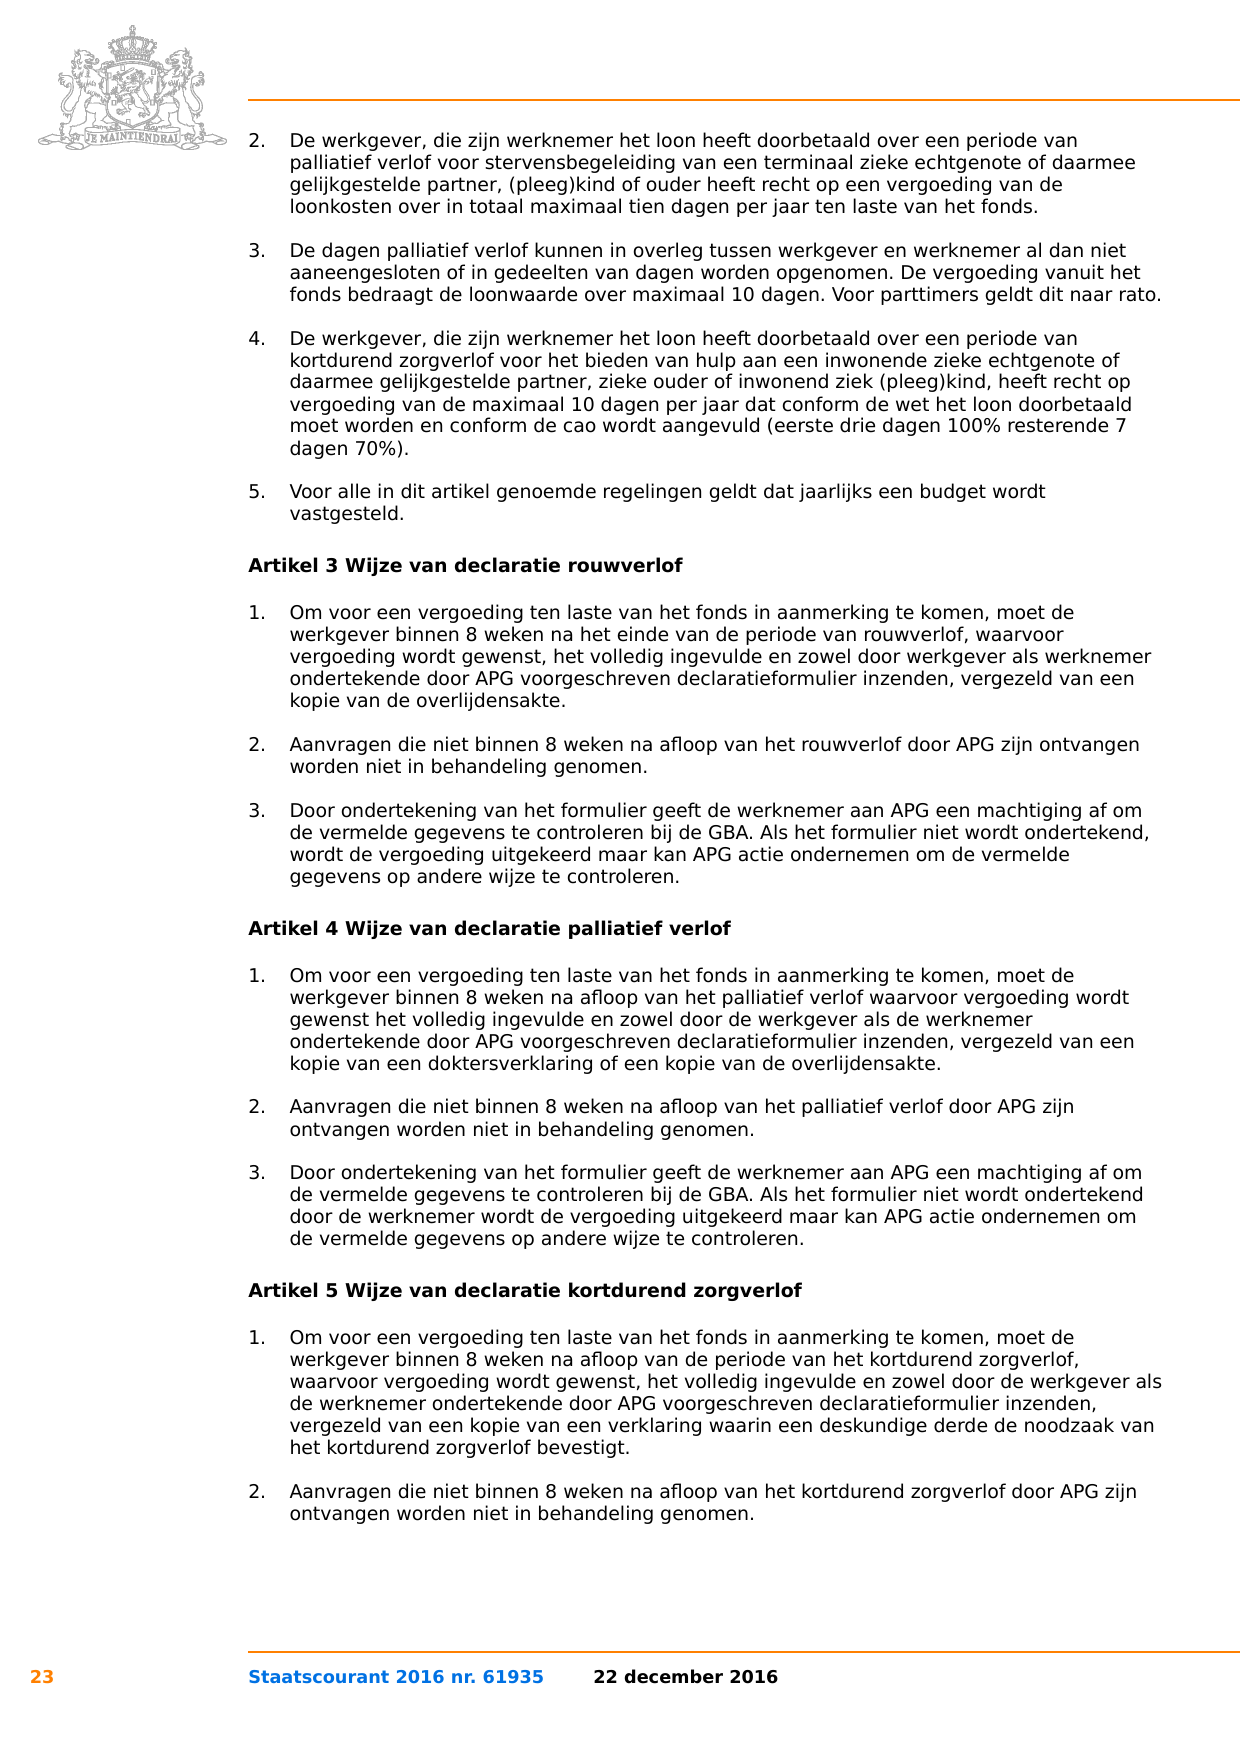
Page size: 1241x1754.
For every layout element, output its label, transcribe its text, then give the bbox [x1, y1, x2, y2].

text 3. Door ondertekening van het formulier geeft de werknemer aan APG een machtiging af om de vermelde gegevens te controleren bij de GBA. Als het formulier niet wordt ondertekend door de werknemer wordt de vergoeding uitgekeerd maar kan APG actie ondernemen om de vermelde gegevens op andere wijze te controleren. [248, 1162, 1163, 1250]
text 2. Aanvragen die niet binnen 8 weken na afloop van het palliatief verlof door APG zijn ontvangen worden niet in behandeling genomen. [248, 1096, 1163, 1140]
subtitle Artikel 3 Wijze van declaratie rouwverlof [248, 555, 1163, 577]
text 4. De werkgever, die zijn werknemer het loon heeft doorbetaald over een periode van kortdurend zorgverlof voor het bieden van hulp aan een inwonende zieke echtgenote of daarmee gelijkgestelde partner, zieke ouder of inwonend ziek (pleeg)kind, heeft recht op vergoeding van de maximaal 10 dagen per jaar dat conform de wet het loon doorbetaald moet worden en conform de cao wordt aangevuld (eerste drie dagen 100% resterende 7 dagen 70%). [248, 327, 1163, 459]
picture [38, 25, 227, 150]
subtitle Artikel 5 Wijze van declaratie kortdurend zorgverlof [248, 1280, 1163, 1302]
subtitle Artikel 4 Wijze van declaratie palliatief verlof [248, 918, 1163, 940]
text 2. De werkgever, die zijn werknemer het loon heeft doorbetaald over een periode van palliatief verlof voor stervensbegeleiding van een terminaal zieke echtgenote of daarmee gelijkgestelde partner, (pleeg)kind of ouder heeft recht op een vergoeding van de loonkosten over in totaal maximaal tien dagen per jaar ten laste van het fonds. [248, 130, 1163, 218]
text 3. Door ondertekening van het formulier geeft de werknemer aan APG een machtiging af om de vermelde gegevens te controleren bij de GBA. Als het formulier niet wordt ondertekend, wordt de vergoeding uitgekeerd maar kan APG actie ondernemen om de vermelde gegevens op andere wijze te controleren. [248, 800, 1163, 888]
text 3. De dagen palliatief verlof kunnen in overleg tussen werkgever en werknemer al dan niet aaneengesloten of in gedeelten van dagen worden opgenomen. De vergoeding vanuit het fonds bedraagt de loonwaarde over maximaal 10 dagen. Voor parttimers geldt dit naar rato. [248, 240, 1163, 306]
text 5. Voor alle in dit artikel genoemde regelingen geldt dat jaarlijks een budget wordt vastgesteld. [248, 481, 1163, 525]
text 1. Om voor een vergoeding ten laste van het fonds in aanmerking te komen, moet de werkgever binnen 8 weken na afloop van het palliatief verlof waarvoor vergoeding wordt gewenst het volledig ingevulde en zowel door de werkgever als de werknemer ondertekende door APG voorgeschreven declaratieformulier inzenden, vergezeld van een kopie van een doktersverklaring of een kopie van de overlijdensakte. [248, 965, 1163, 1074]
text 2. Aanvragen die niet binnen 8 weken na afloop van het rouwverlof door APG zijn ontvangen worden niet in behandeling genomen. [248, 734, 1163, 778]
text 2. Aanvragen die niet binnen 8 weken na afloop van het kortdurend zorgverlof door APG zijn ontvangen worden niet in behandeling genomen. [248, 1481, 1163, 1525]
text 1. Om voor een vergoeding ten laste van het fonds in aanmerking te komen, moet de werkgever binnen 8 weken na het einde van de periode van rouwverlof, waarvoor vergoeding wordt gewenst, het volledig ingevulde en zowel door werkgever als werknemer ondertekende door APG voorgeschreven declaratieformulier inzenden, vergezeld van een kopie van de overlijdensakte. [248, 602, 1163, 712]
text 1. Om voor een vergoeding ten laste van het fonds in aanmerking te komen, moet de werkgever binnen 8 weken na afloop van de periode van het kortdurend zorgverlof, waarvoor vergoeding wordt gewenst, het volledig ingevulde en zowel door de werkgever als de werknemer ondertekende door APG voorgeschreven declaratieformulier inzenden, vergezeld van een kopie van een verklaring waarin een deskundige derde de noodzaak van het kortdurend zorgverlof bevestigt. [248, 1327, 1163, 1459]
